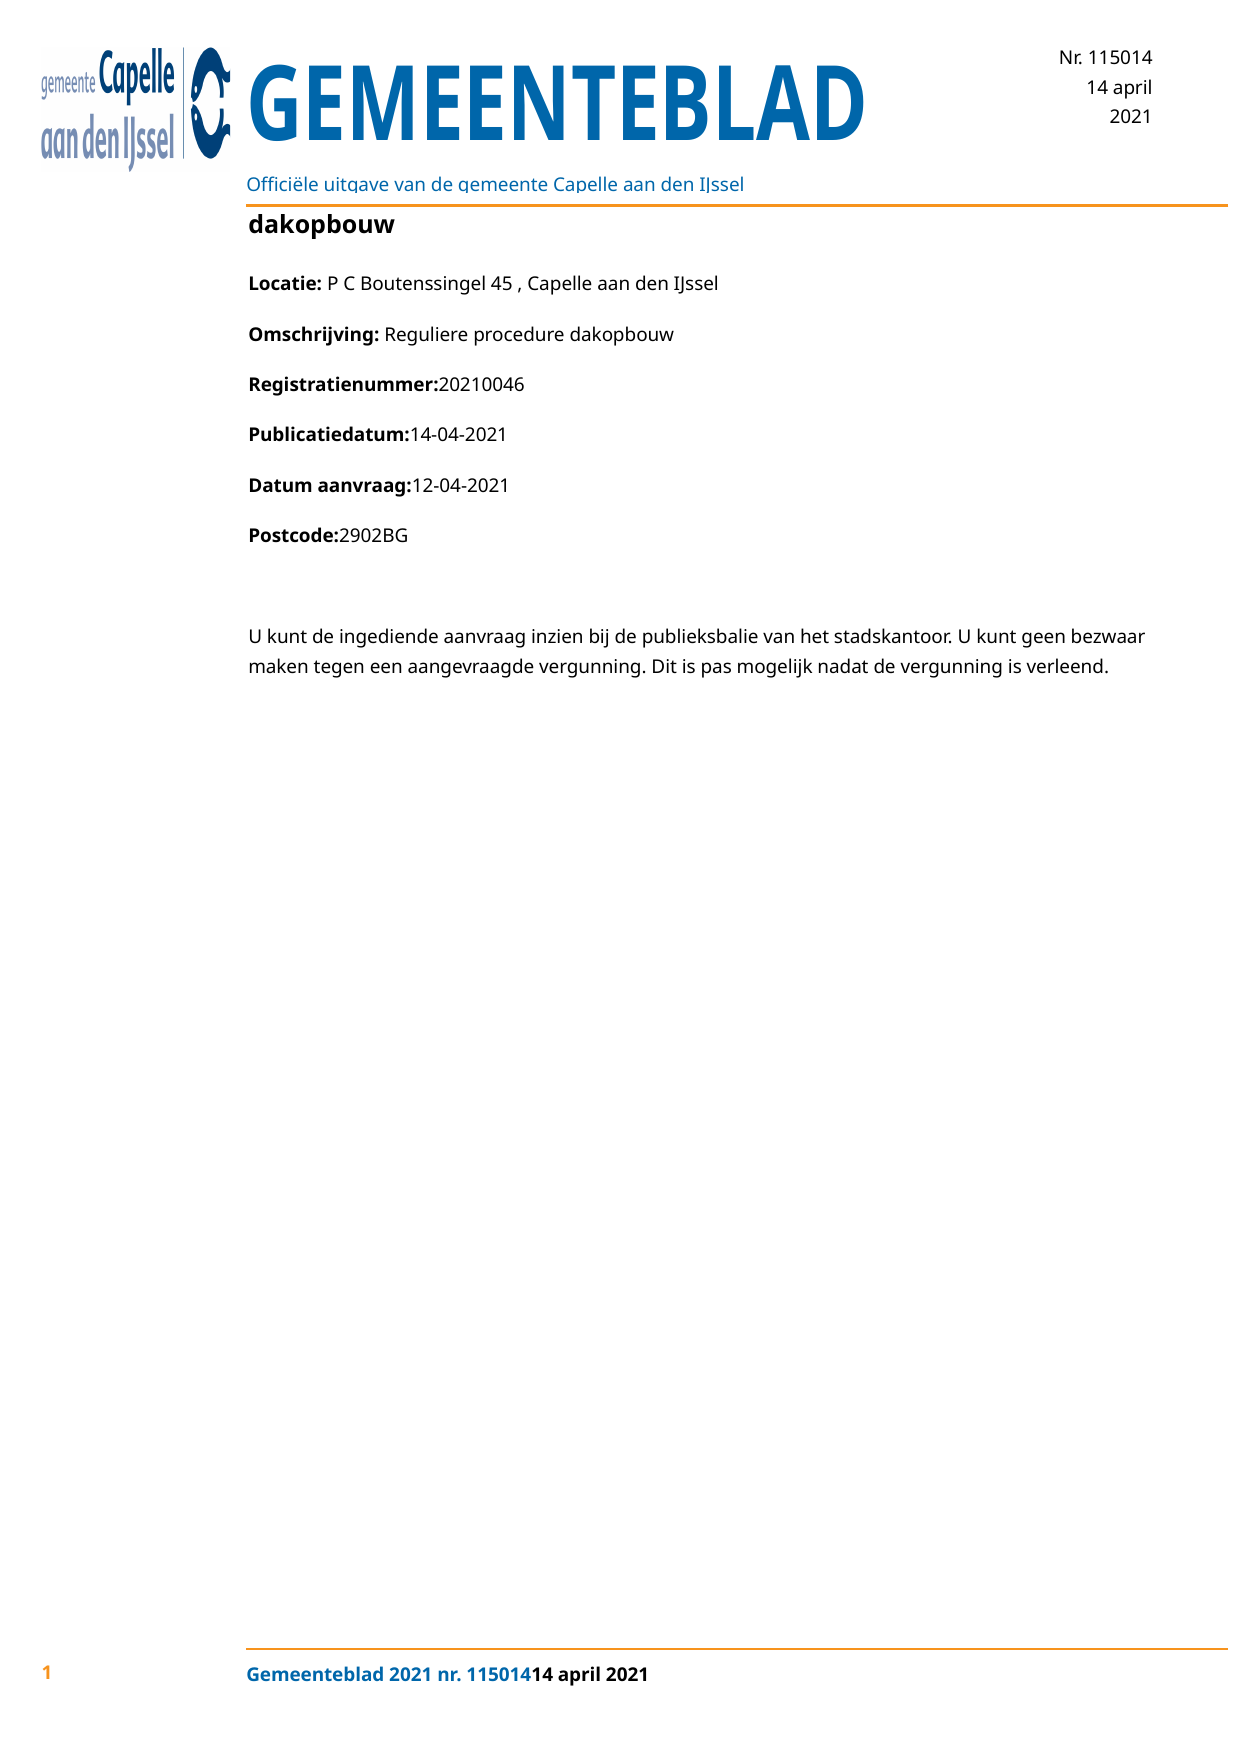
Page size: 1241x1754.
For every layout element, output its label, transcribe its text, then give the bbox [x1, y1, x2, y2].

text Datum aanvraag:12-04-2021 [248, 472, 1152, 498]
text U kunt de ingediende aanvraag inzien bij de publieksbalie van het stadskantoor. U kunt geen bezwaar maken tegen een aangevraagde vergunning. Dit is pas mogelijk nadat de vergunning is verleend. [248, 623, 1152, 678]
text dakopbouw [248, 207, 1152, 241]
text Locatie: P C Boutenssingel 45 , Capelle aan den IJssel [248, 270, 1152, 296]
text Registratienummer:20210046 [248, 371, 1152, 397]
picture [41, 47, 231, 172]
text Postcode:2902BG [248, 522, 1152, 548]
text Omschrijving: Reguliere procedure dakopbouw [248, 321, 1152, 346]
text Publicatiedatum:14-04-2021 [248, 422, 1152, 447]
